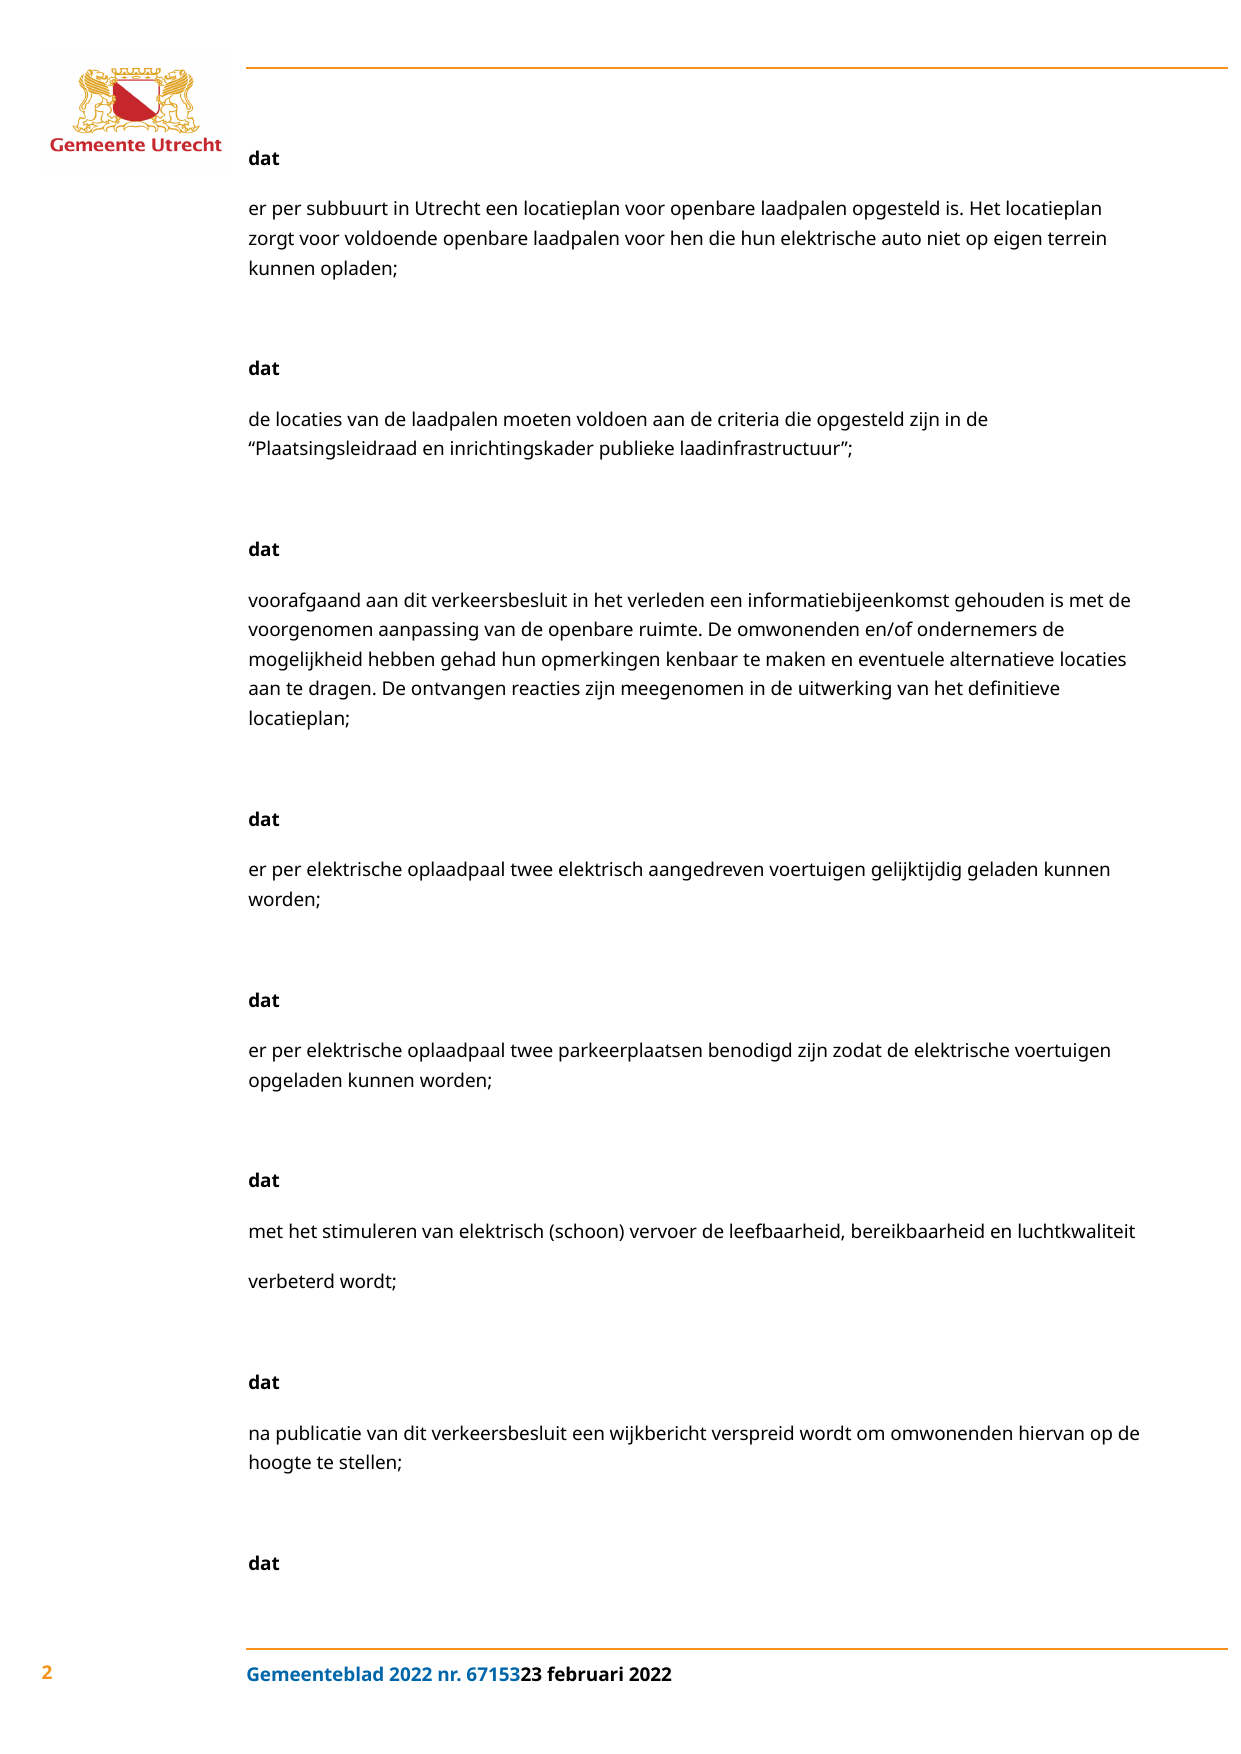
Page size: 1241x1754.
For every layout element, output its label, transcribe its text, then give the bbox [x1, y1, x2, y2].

text dat [248, 536, 1152, 562]
text verbeterd wordt; [248, 1268, 1152, 1294]
text de locaties van de laadpalen moeten voldoen aan de criteria die opgesteld zijn in de “Plaatsingsleidraad en inrichtingskader publieke laadinfrastructuur”; [248, 406, 1152, 461]
text dat [248, 1550, 1152, 1576]
text er per subbuurt in Utrecht een locatieplan voor openbare laadpalen opgesteld is. Het locatieplan zorgt voor voldoende openbare laadpalen voor hen die hun elektrische auto niet op eigen terrein kunnen opladen; [248, 196, 1152, 281]
text met het stimuleren van elektrisch (schoon) vervoer de leefbaarheid, bereikbaarheid en luchtkwaliteit [248, 1218, 1152, 1244]
text voorafgaand aan dit verkeersbesluit in het verleden een informatiebijeenkomst gehouden is met de voorgenomen aanpassing van de openbare ruimte. De omwonenden en/of ondernemers de mogelijkheid hebben gehad hun opmerkingen kenbaar te maken en eventuele alternatieve locaties aan te dragen. De ontvangen reacties zijn meegenomen in de uitwerking van het definitieve locatieplan; [248, 587, 1152, 731]
text dat [248, 806, 1152, 832]
text na publicatie van dit verkeersbesluit een wijkbericht verspreid wordt om omwonenden hiervan op de hoogte te stellen; [248, 1420, 1152, 1475]
text dat [248, 987, 1152, 1013]
text dat [248, 356, 1152, 381]
text dat [248, 145, 1152, 171]
text er per elektrische oplaadpaal twee parkeerplaatsen benodigd zijn zodat de elektrische voertuigen opgeladen kunnen worden; [248, 1037, 1152, 1093]
text dat [248, 1168, 1152, 1193]
picture [41, 47, 231, 172]
text dat [248, 1369, 1152, 1395]
text er per elektrische oplaadpaal twee elektrisch aangedreven voertuigen gelijktijdig geladen kunnen worden; [248, 856, 1152, 912]
